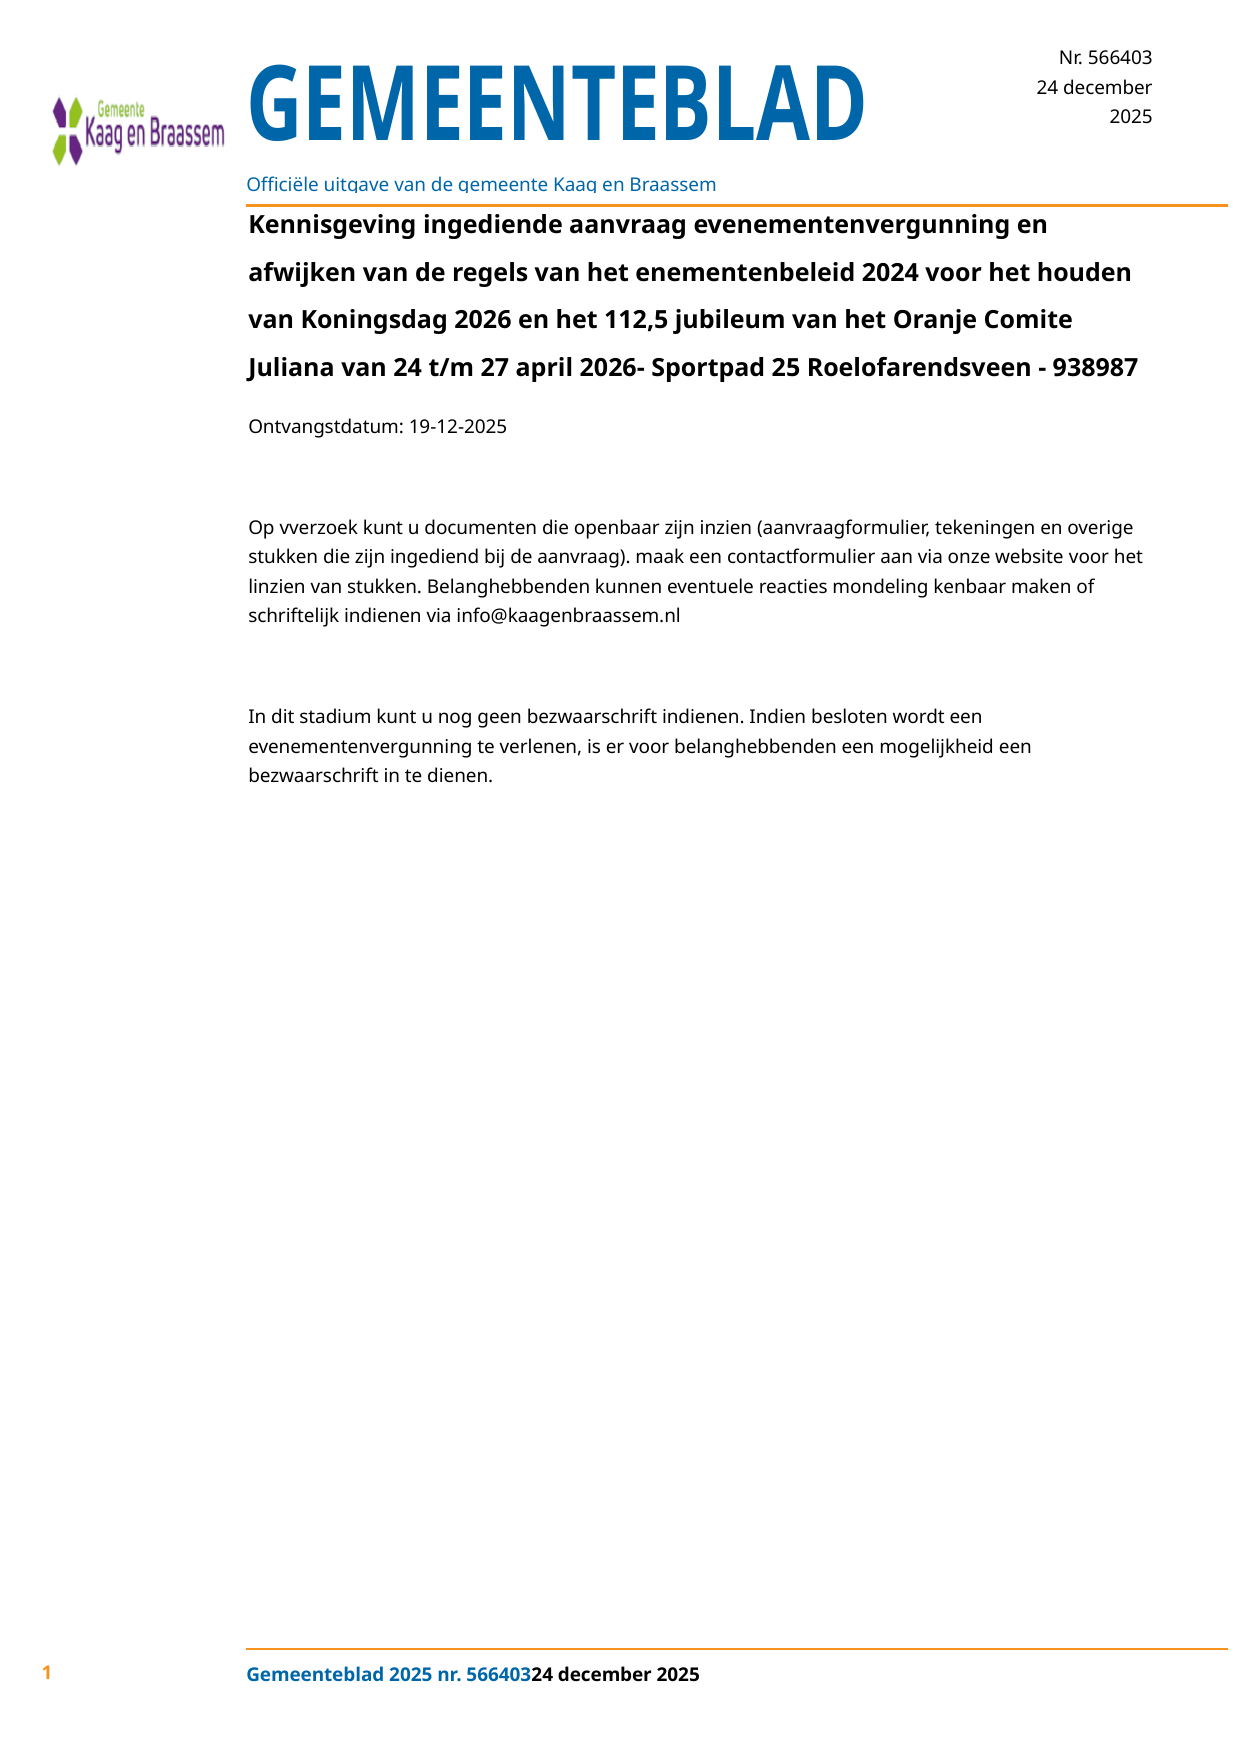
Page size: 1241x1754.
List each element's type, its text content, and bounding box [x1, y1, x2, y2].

text Ontvangstdatum: 19-12-2025 [248, 413, 1152, 439]
text Op vverzoek kunt u documenten die openbaar zijn inzien (aanvraagformulier, tekeningen en overige stukken die zijn ingediend bij de aanvraag). maak een contactformulier aan via onze website voor het linzien van stukken. Belanghebbenden kunnen eventuele reacties mondeling kenbaar maken of schriftelijk indienen via info@kaagenbraassem.nl [248, 514, 1152, 628]
text Kennisgeving ingediende aanvraag evenementenvergunning en afwijken van de regels van het enementenbeleid 2024 voor het houden van Koningsdag 2026 en het 112,5 jubileum van het Oranje Comite Juliana van 24 t/m 27 april 2026- Sportpad 25 Roelofarendsveen - 938987 [248, 207, 1152, 384]
text In dit stadium kunt u nog geen bezwaarschrift indienen. Indien besloten wordt een evenementenvergunning te verlenen, is er voor belanghebbenden een mogelijkheid een bezwaarschrift in te dienen. [248, 703, 1152, 788]
picture [41, 47, 231, 172]
